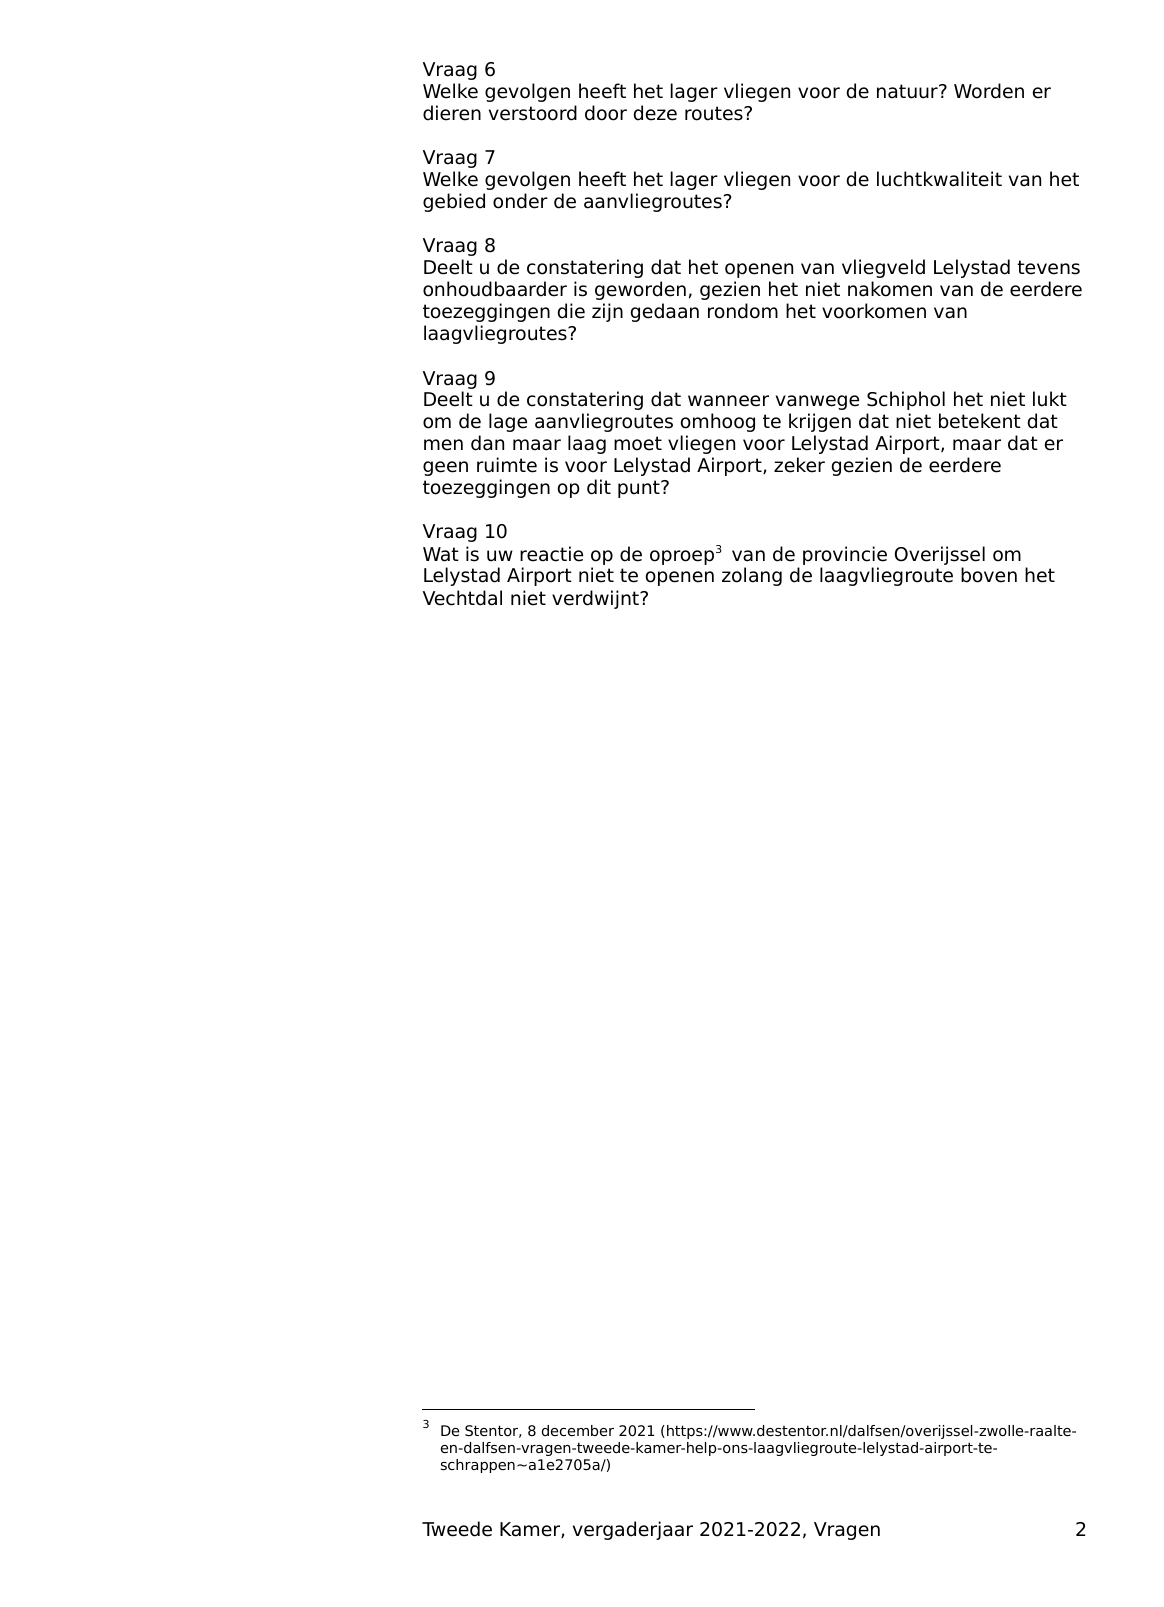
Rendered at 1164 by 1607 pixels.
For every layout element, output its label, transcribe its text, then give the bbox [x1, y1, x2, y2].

text Welke gevolgen heeft het lager vliegen voor de natuur? Worden er dieren verstoord door deze routes? [422, 81, 1087, 125]
text Deelt u de constatering dat wanneer vanwege Schiphol het niet lukt om de lage aanvliegroutes omhoog te krijgen dat niet betekent dat men dan maar laag moet vliegen voor Lelystad Airport, maar dat er geen ruimte is voor Lelystad Airport, zeker gezien de eerdere toezeggingen op dit punt? [422, 389, 1087, 499]
text Vraag 6 [422, 59, 1087, 81]
text Welke gevolgen heeft het lager vliegen voor de luchtkwaliteit van het gebied onder de aanvliegroutes? [422, 169, 1087, 213]
text Vraag 10 [422, 521, 1087, 543]
text Vraag 7 [422, 147, 1087, 169]
text Deelt u de constatering dat het openen van vliegveld Lelystad tevens onhoudbaarder is geworden, gezien het niet nakomen van de eerdere toezeggingen die zijn gedaan rondom het voorkomen van laagvliegroutes? [422, 257, 1087, 345]
text Vraag 9 [422, 367, 1087, 389]
text De Stentor, 8 december 2021 (https://www.destentor.nl/dalfsen/overijssel-zwolle-raalte-en-dalfsen-vragen-tweede-kamer-help-ons-laagvliegroute-lelystad-airport-te-schrappen~a1e2705a/) [422, 1418, 1087, 1474]
text Wat is uw reactie op de oproep van de provincie Overijssel om Lelystad Airport niet te openen zolang de laagvliegroute boven het Vechtdal niet verdwijnt? [422, 543, 1087, 609]
text Vraag 8 [422, 235, 1087, 257]
